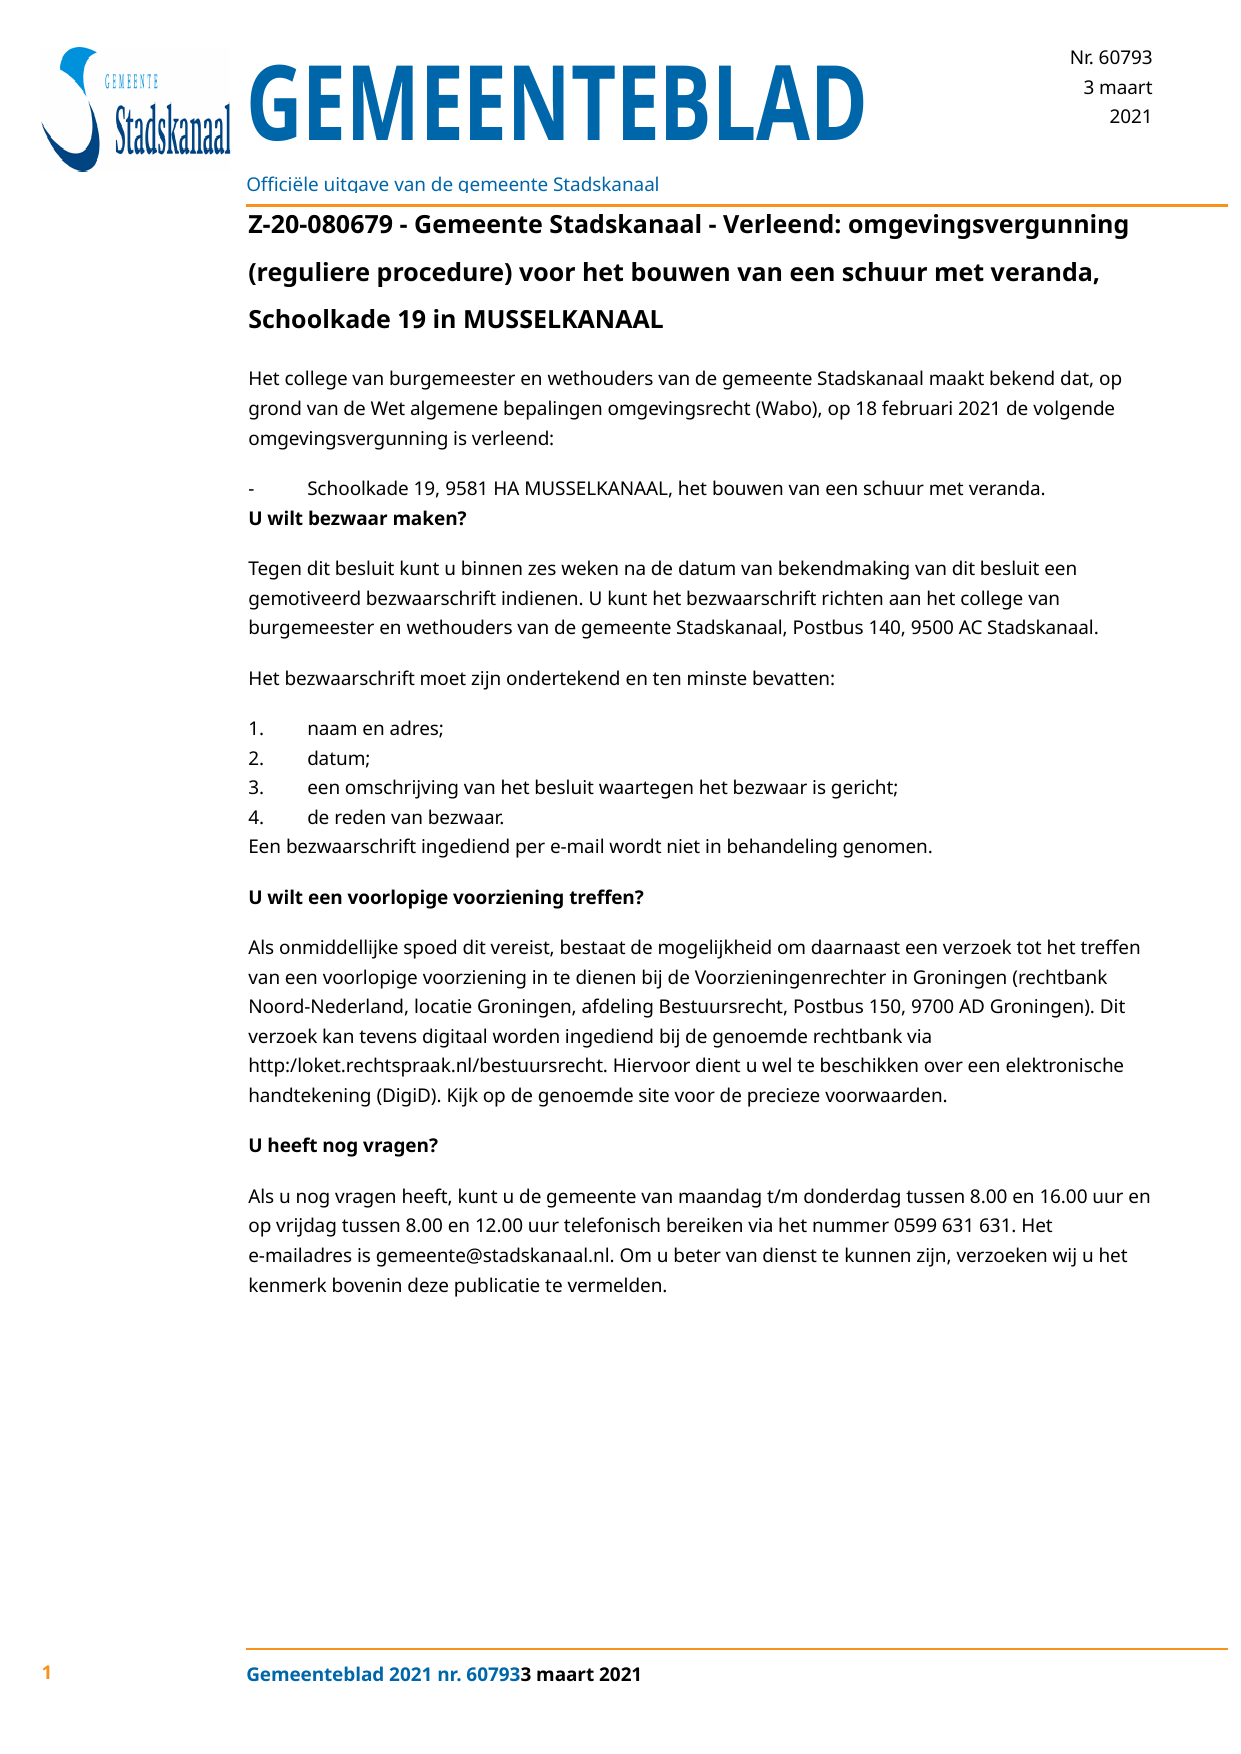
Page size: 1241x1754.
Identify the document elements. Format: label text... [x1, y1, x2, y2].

text U wilt bezwaar maken? [248, 505, 1152, 530]
text U heeft nog vragen? [248, 1133, 1152, 1158]
list datum; [248, 745, 1152, 770]
text Als onmiddellijke spoed dit vereist, bestaat de mogelijkheid om daarnaast een verzoek tot het treffen van een voorlopige voorziening in te dienen bij de Voorzieningenrechter in Groningen (rechtbank Noord-Nederland, locatie Groningen, afdeling Bestuursrecht, Postbus 150, 9700 AD Groningen). Dit verzoek kan tevens digitaal worden ingediend bij de genoemde rechtbank via http:/loket.rechtspraak.nl/bestuursrecht. Hiervoor dient u wel te beschikken over een elektronische handtekening (DigiD). Kijk op de genoemde site voor de precieze voorwaarden. [248, 934, 1152, 1108]
text Tegen dit besluit kunt u binnen zes weken na de datum van bekendmaking van dit besluit een gemotiveerd bezwaarschrift indienen. U kunt het bezwaarschrift richten aan het college van burgemeester en wethouders van de gemeente Stadskanaal, Postbus 140, 9500 AC Stadskanaal. [248, 555, 1152, 640]
text Een bezwaarschrift ingediend per e-mail wordt niet in behandeling genomen. [248, 833, 1152, 859]
text U wilt een voorlopige voorziening treffen? [248, 884, 1152, 909]
text Z-20-080679 - Gemeente Stadskanaal - Verleend: omgevingsvergunning (reguliere procedure) voor het bouwen van een schuur met veranda, Schoolkade 19 in MUSSELKANAAL [248, 207, 1152, 336]
list de reden van bezwaar. [248, 804, 1152, 829]
picture [41, 47, 231, 172]
text Als u nog vragen heeft, kunt u de gemeente van maandag t/m donderdag tussen 8.00 en 16.00 uur en op vrijdag tussen 8.00 en 12.00 uur telefonisch bereiken via het nummer 0599 631 631. Het e‑mailadres is gemeente@stadskanaal.nl. Om u beter van dienst te kunnen zijn, verzoeken wij u het kenmerk bovenin deze publicatie te vermelden. [248, 1183, 1152, 1297]
text Het college van burgemeester en wethouders van de gemeente Stadskanaal maakt bekend dat, op grond van de Wet algemene bepalingen omgevingsrecht (Wabo), op 18 februari 2021 de volgende omgevingsvergunning is verleend: [248, 366, 1152, 450]
list naam en adres; [248, 715, 1152, 741]
text Het bezwaarschrift moet zijn ondertekend en ten minste bevatten: [248, 665, 1152, 690]
list een omschrijving van het besluit waartegen het bezwaar is gericht; [248, 774, 1152, 800]
list Schoolkade 19, 9581 HA MUSSELKANAAL, het bouwen van een schuur met veranda. [248, 475, 1152, 501]
